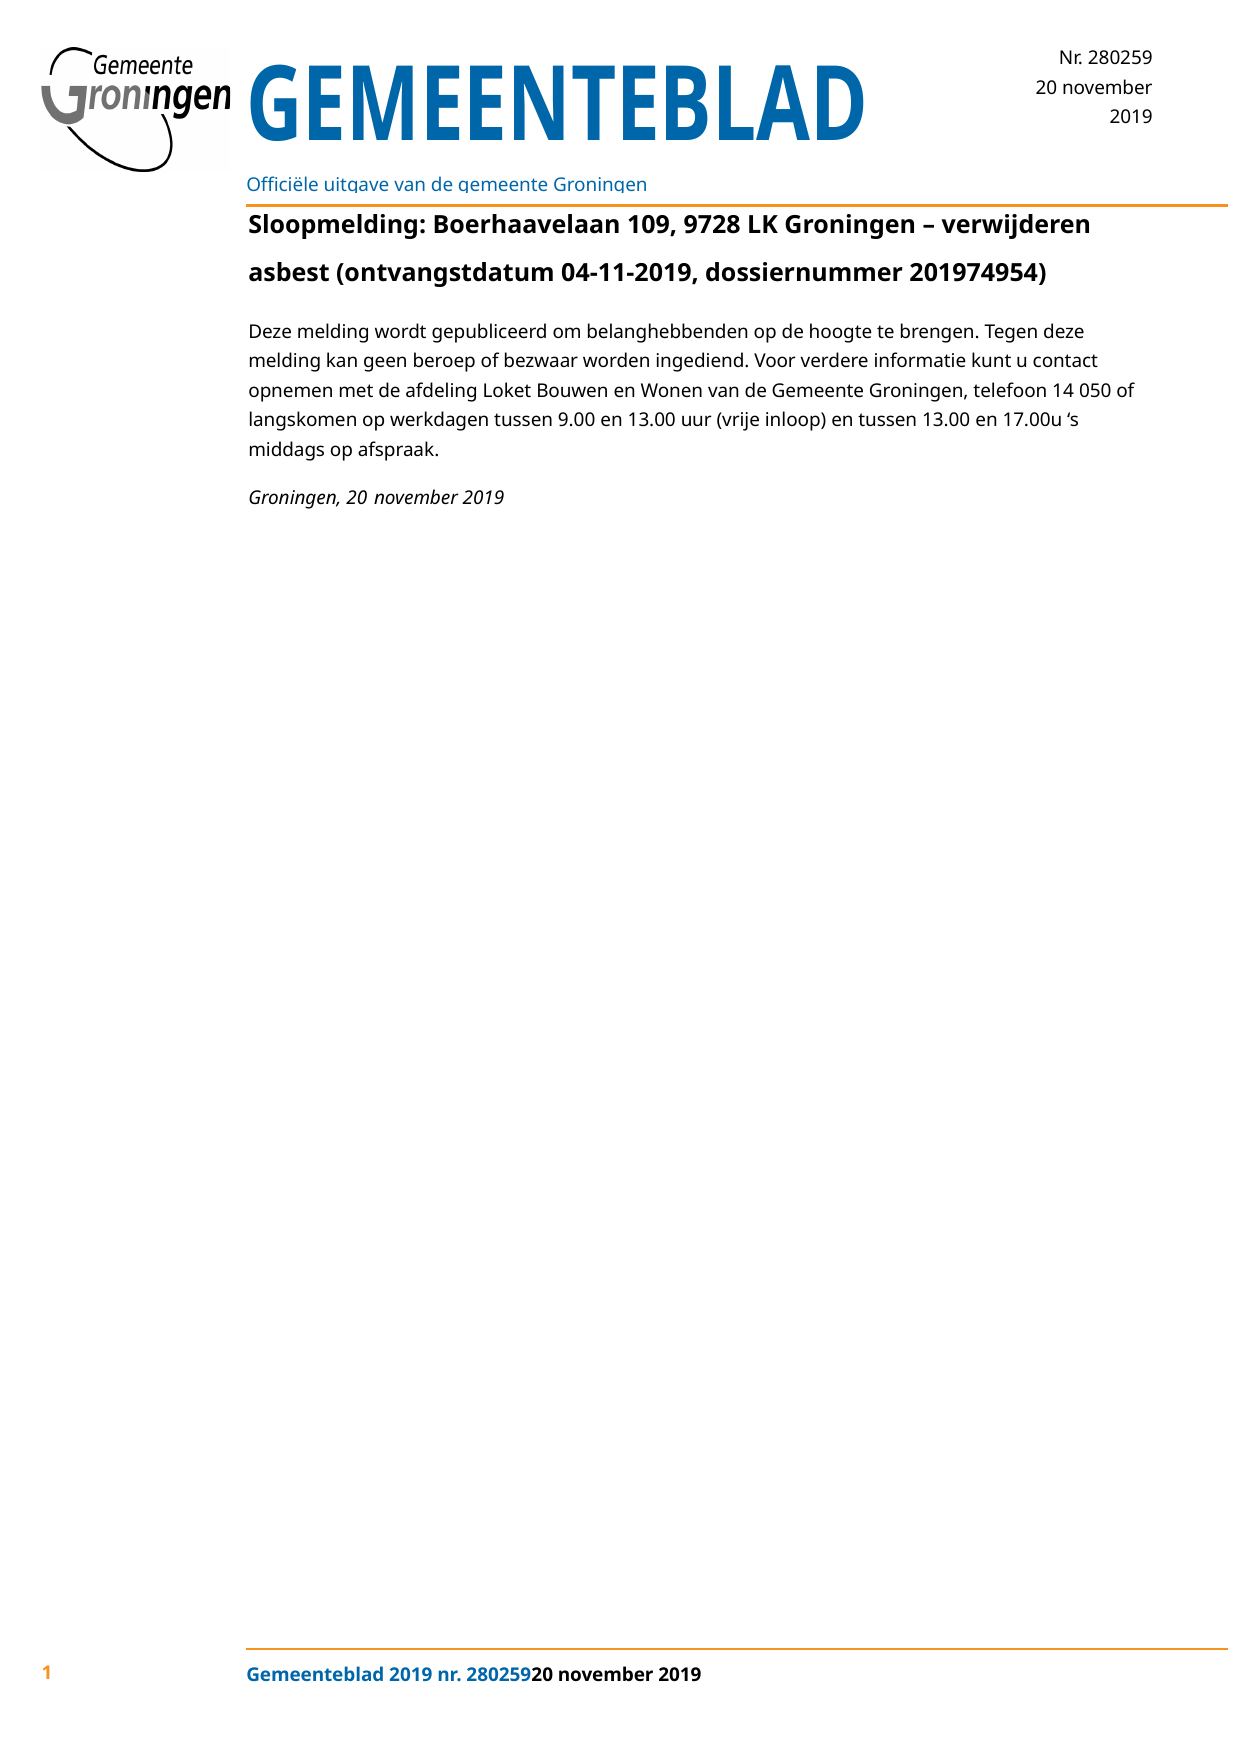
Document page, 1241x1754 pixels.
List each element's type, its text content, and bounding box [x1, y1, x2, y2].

text Groningen, 20 november 2019 [248, 484, 1152, 510]
text Deze melding wordt gepubliceerd om belanghebbenden op de hoogte te brengen. Tegen deze melding kan geen beroep of bezwaar worden ingediend. Voor verdere informatie kunt u contact opnemen met de afdeling Loket Bouwen en Wonen van de Gemeente Groningen, telefoon 14 050 of langskomen op werkdagen tussen 9.00 en 13.00 uur (vrije inloop) en tussen 13.00 en 17.00u ‘s middags op afspraak. [248, 318, 1152, 462]
text Sloopmelding: Boerhaavelaan 109, 9728 LK Groningen – verwijderen asbest (ontvangstdatum 04-11-2019, dossiernummer 201974954) [248, 207, 1152, 288]
picture [41, 47, 231, 172]
